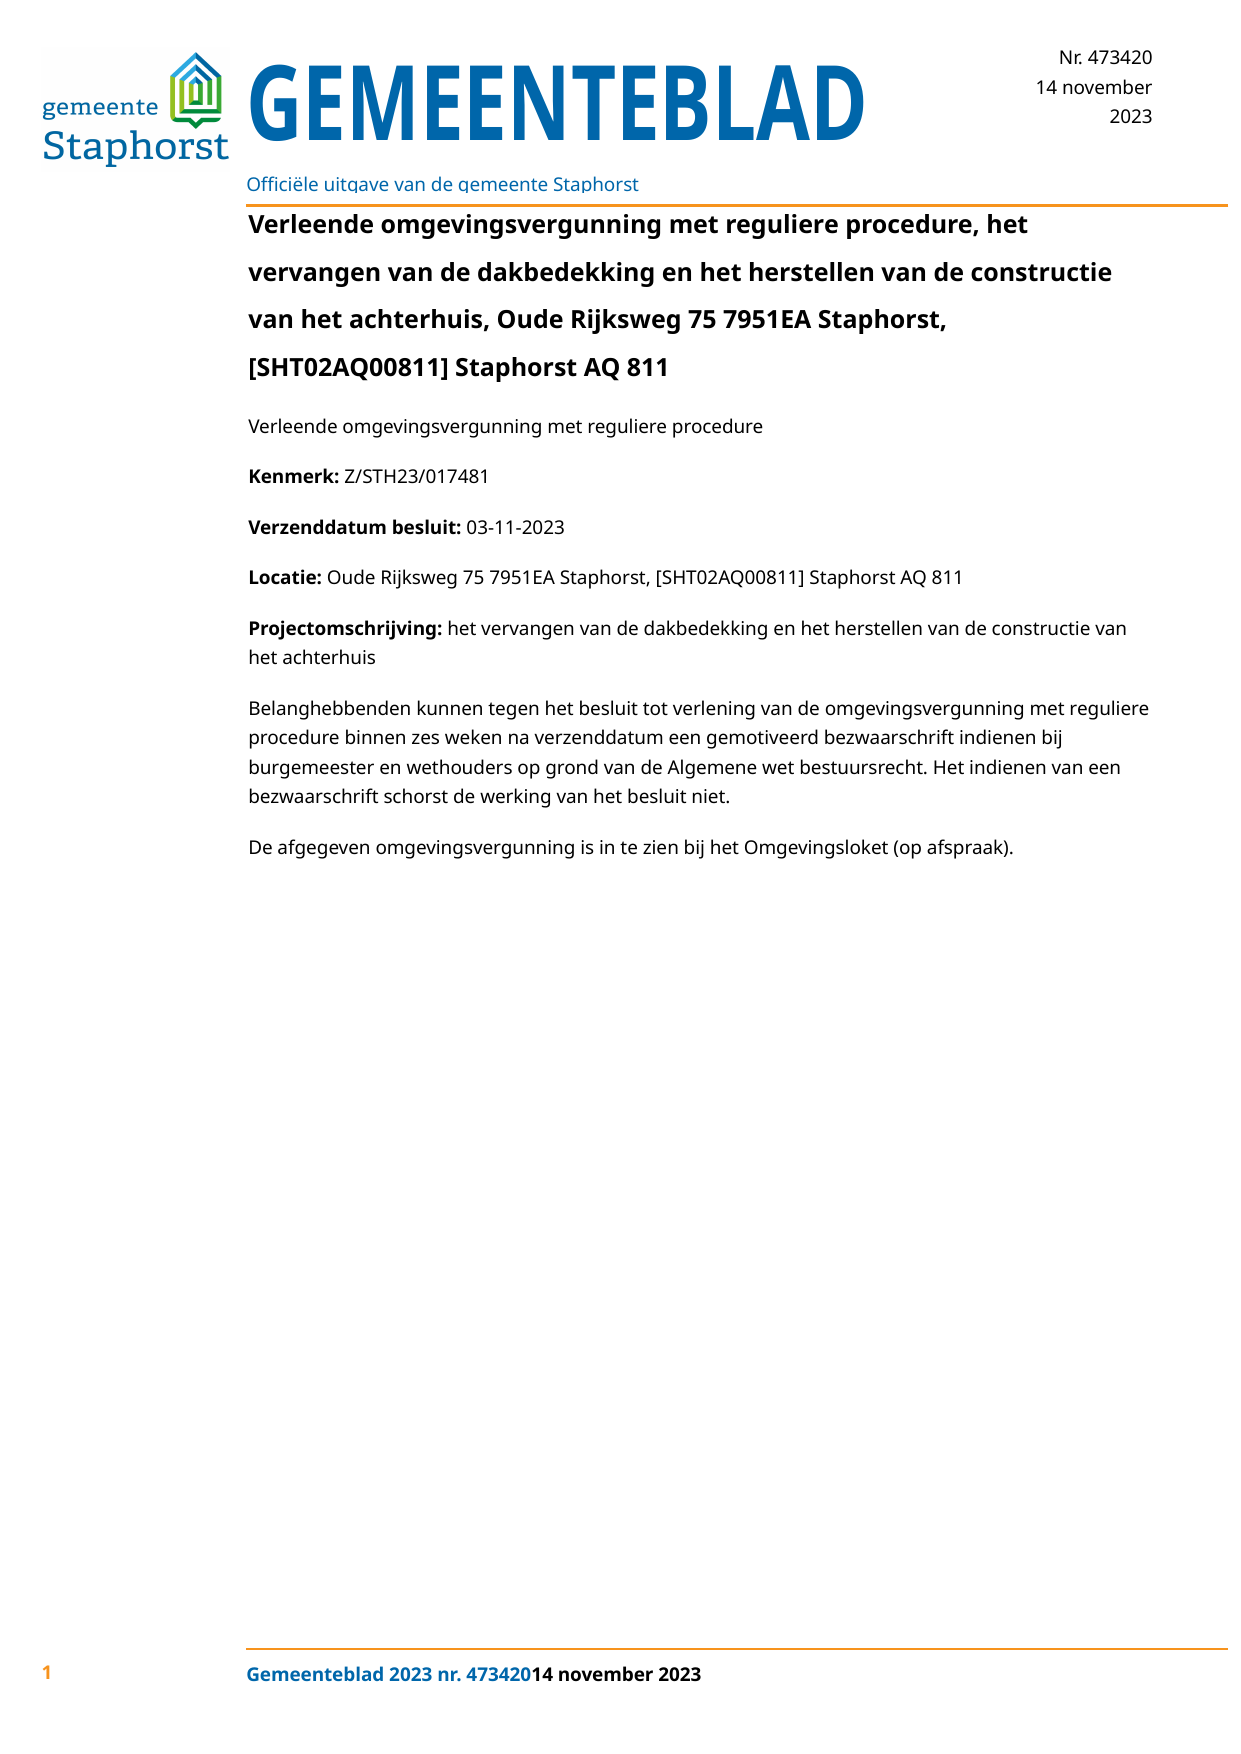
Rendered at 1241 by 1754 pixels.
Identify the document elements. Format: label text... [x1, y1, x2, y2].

picture [41, 47, 231, 172]
text Projectomschrijving: het vervangen van de dakbedekking en het herstellen van de constructie van het achterhuis [248, 615, 1152, 670]
text De afgegeven omgevingsvergunning is in te zien bij het Omgevingsloket (op afspraak). [248, 834, 1152, 860]
text Verleende omgevingsvergunning met reguliere procedure, het vervangen van de dakbedekking en het herstellen van de constructie van het achterhuis, Oude Rijksweg 75 7951EA Staphorst, [SHT02AQ00811] Staphorst AQ 811 [248, 207, 1152, 384]
text Belanghebbenden kunnen tegen het besluit tot verlening van de omgevingsvergunning met reguliere procedure binnen zes weken na verzenddatum een gemotiveerd bezwaarschrift indienen bij burgemeester en wethouders op grond van de Algemene wet bestuursrecht. Het indienen van een bezwaarschrift schorst de werking van het besluit niet. [248, 695, 1152, 809]
text Verleende omgevingsvergunning met reguliere procedure [248, 413, 1152, 439]
text Kenmerk: Z/STH23/017481 [248, 463, 1152, 489]
text Verzenddatum besluit: 03-11-2023 [248, 514, 1152, 540]
text Locatie: Oude Rijksweg 75 7951EA Staphorst, [SHT02AQ00811] Staphorst AQ 811 [248, 564, 1152, 590]
